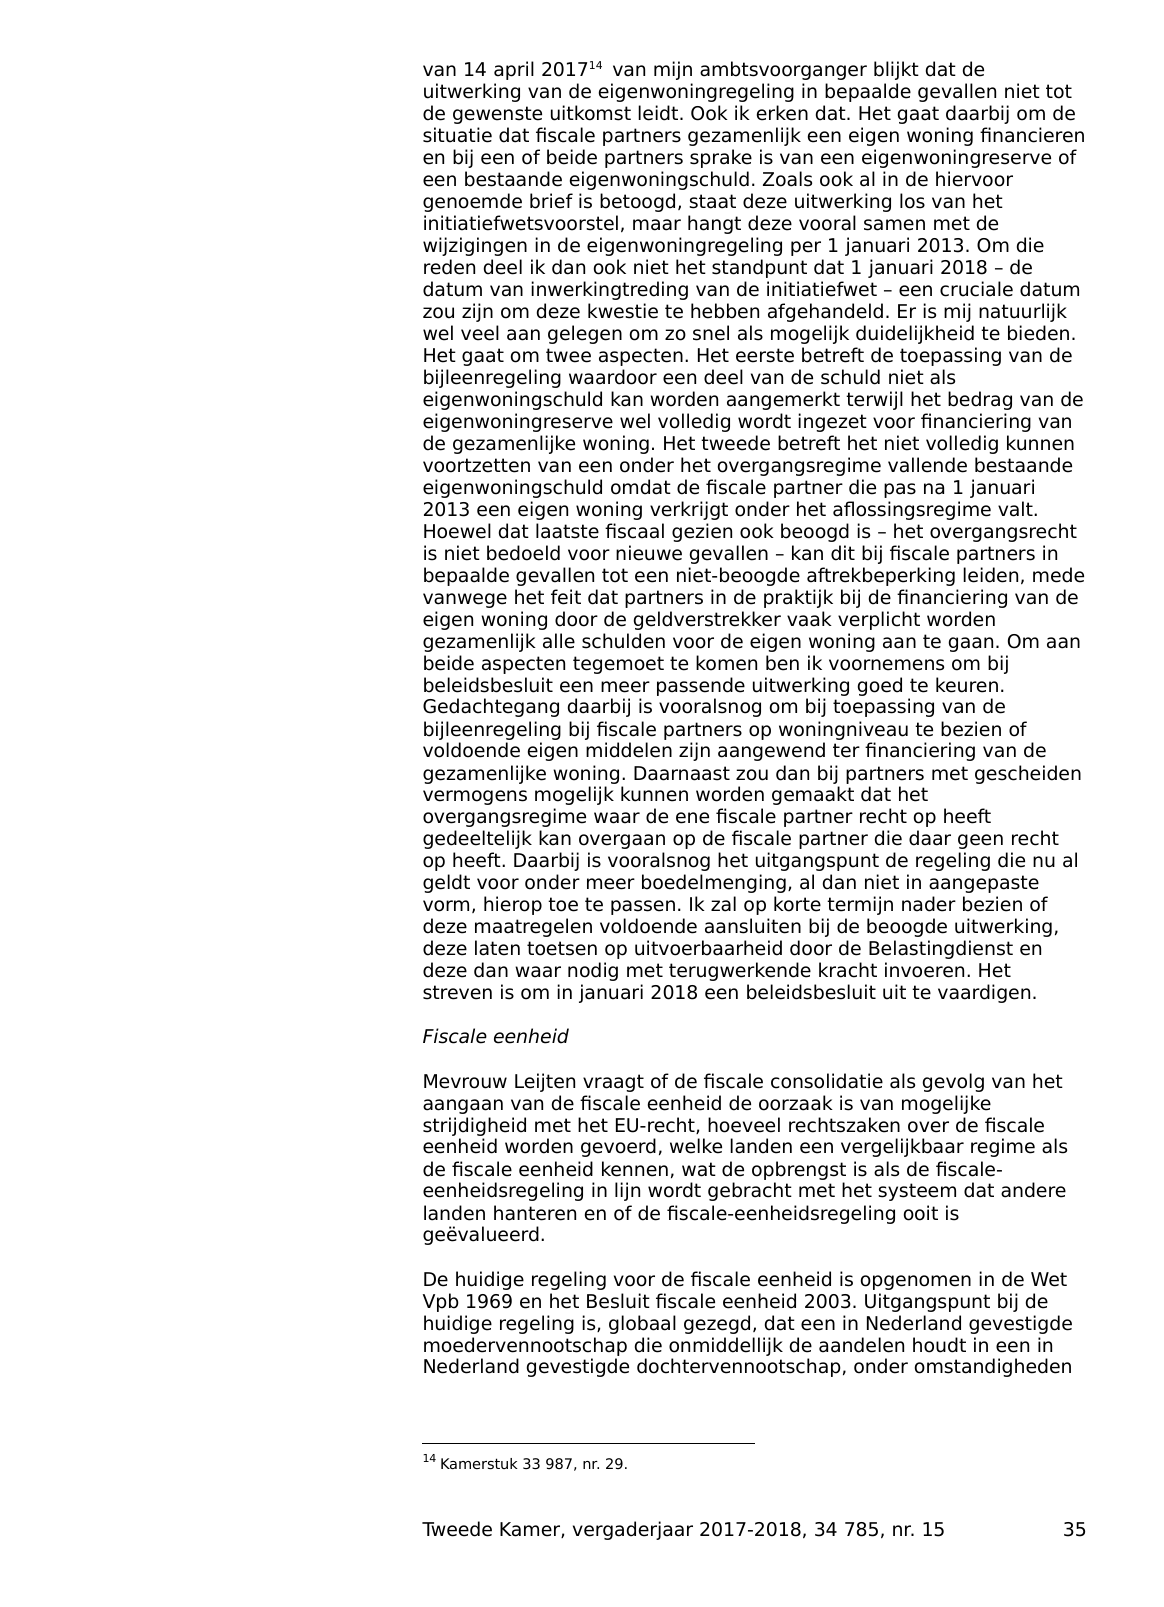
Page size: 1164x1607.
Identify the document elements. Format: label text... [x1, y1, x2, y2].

text Mevrouw Leijten vraagt of de fiscale consolidatie als gevolg van het aangaan van de fiscale eenheid de oorzaak is van mogelijke strijdigheid met het EU-recht, hoeveel rechtszaken over de fiscale eenheid worden gevoerd, welke landen een vergelijkbaar regime als de fiscale eenheid kennen, wat de opbrengst is als de fiscale-eenheidsregeling in lijn wordt gebracht met het systeem dat andere landen hanteren en of de fiscale-eenheidsregeling ooit is geëvalueerd. [422, 1071, 1087, 1246]
text Kamerstuk 33 987, nr. 29. [422, 1452, 1087, 1474]
text De huidige regeling voor de fiscale eenheid is opgenomen in de Wet Vpb 1969 en het Besluit fiscale eenheid 2003. Uitgangspunt bij de huidige regeling is, globaal gezegd, dat een in Nederland gevestigde moedervennootschap die onmiddellijk de aandelen houdt in een in Nederland gevestigde dochtervennootschap, onder omstandigheden [422, 1268, 1087, 1378]
text van 14 april 2017 van mijn ambtsvoorganger blijkt dat de uitwerking van de eigenwoningregeling in bepaalde gevallen niet tot de gewenste uitkomst leidt. Ook ik erken dat. Het gaat daarbij om de situatie dat fiscale partners gezamenlijk een eigen woning financieren en bij een of beide partners sprake is van een eigenwoningreserve of een bestaande eigenwoningschuld. Zoals ook al in de hiervoor genoemde brief is betoogd, staat deze uitwerking los van het initiatiefwetsvoorstel, maar hangt deze vooral samen met de wijzigingen in de eigenwoningregeling per 1 januari 2013. Om die reden deel ik dan ook niet het standpunt dat 1 januari 2018 – de datum van inwerkingtreding van de initiatiefwet – een cruciale datum zou zijn om deze kwestie te hebben afgehandeld. Er is mij natuurlijk wel veel aan gelegen om zo snel als mogelijk duidelijkheid te bieden. Het gaat om twee aspecten. Het eerste betreft de toepassing van de bijleenregeling waardoor een deel van de schuld niet als eigenwoningschuld kan worden aangemerkt terwijl het bedrag van de eigenwoningreserve wel volledig wordt ingezet voor financiering van de gezamenlijke woning. Het tweede betreft het niet volledig kunnen voortzetten van een onder het overgangsregime vallende bestaande eigenwoningschuld omdat de fiscale partner die pas na 1 januari 2013 een eigen woning verkrijgt onder het aflossingsregime valt. Hoewel dat laatste fiscaal gezien ook beoogd is – het overgangsrecht is niet bedoeld voor nieuwe gevallen – kan dit bij fiscale partners in bepaalde gevallen tot een niet-beoogde aftrekbeperking leiden, mede vanwege het feit dat partners in de praktijk bij de financiering van de eigen woning door de geldverstrekker vaak verplicht worden gezamenlijk alle schulden voor de eigen woning aan te gaan. Om aan beide aspecten tegemoet te komen ben ik voornemens om bij beleidsbesluit een meer passende uitwerking goed te keuren. Gedachtegang daarbij is vooralsnog om bij toepassing van de bijleenregeling bij fiscale partners op woningniveau te bezien of voldoende eigen middelen zijn aangewend ter financiering van de gezamenlijke woning. Daarnaast zou dan bij partners met gescheiden vermogens mogelijk kunnen worden gemaakt dat het overgangsregime waar de ene fiscale partner recht op heeft gedeeltelijk kan overgaan op de fiscale partner die daar geen recht op heeft. Daarbij is vooralsnog het uitgangspunt de regeling die nu al geldt voor onder meer boedelmenging, al dan niet in aangepaste vorm, hierop toe te passen. Ik zal op korte termijn nader bezien of deze maatregelen voldoende aansluiten bij de beoogde uitwerking, deze laten toetsen op uitvoerbaarheid door de Belastingdienst en deze dan waar nodig met terugwerkende kracht invoeren. Het streven is om in januari 2018 een beleidsbesluit uit te vaardigen. [422, 59, 1087, 1004]
subtitle Fiscale eenheid [422, 1026, 1087, 1048]
